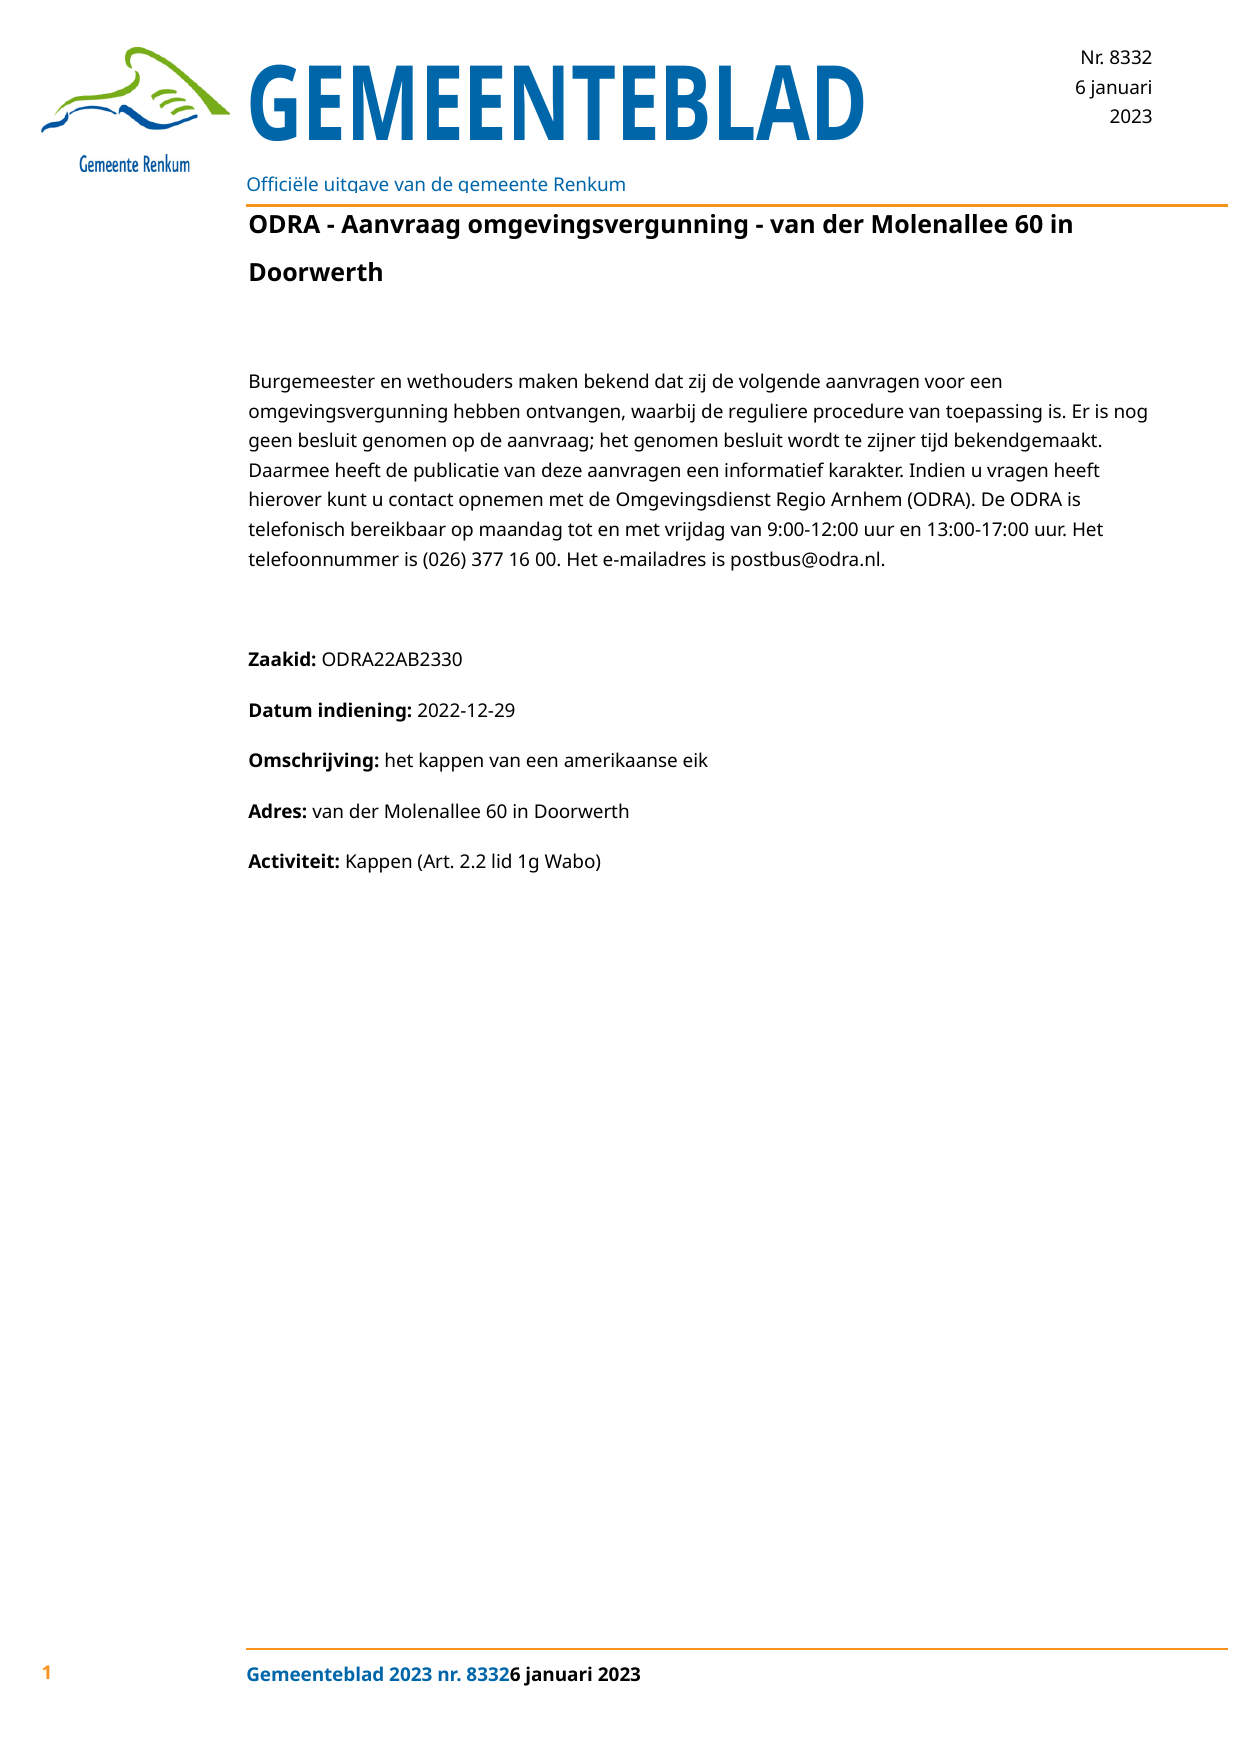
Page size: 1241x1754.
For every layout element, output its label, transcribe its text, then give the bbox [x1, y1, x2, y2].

text ODRA - Aanvraag omgevingsvergunning - van der Molenallee 60 in Doorwerth [248, 207, 1152, 288]
text Zaakid: ODRA22AB2330 [248, 647, 1152, 672]
text Adres: van der Molenallee 60 in Doorwerth [248, 798, 1152, 824]
text Datum indiening: 2022-12-29 [248, 697, 1152, 723]
text Burgemeester en wethouders maken bekend dat zij de volgende aanvragen voor een omgevingsvergunning hebben ontvangen, waarbij de reguliere procedure van toepassing is. Er is nog geen besluit genomen op de aanvraag; het genomen besluit wordt te zijner tijd bekendgemaakt. Daarmee heeft de publicatie van deze aanvragen een informatief karakter. Indien u vragen heeft hierover kunt u contact opnemen met de Omgevingsdienst Regio Arnhem (ODRA). De ODRA is telefonisch bereikbaar op maandag tot en met vrijdag van 9:00-12:00 uur en 13:00-17:00 uur. Het telefoonnummer is (026) 377 16 00. Het e-mailadres is postbus@odra.nl. [248, 368, 1152, 572]
text Omschrijving: het kappen van een amerikaanse eik [248, 747, 1152, 773]
picture [41, 47, 231, 172]
text Activiteit: Kappen (Art. 2.2 lid 1g Wabo) [248, 848, 1152, 874]
